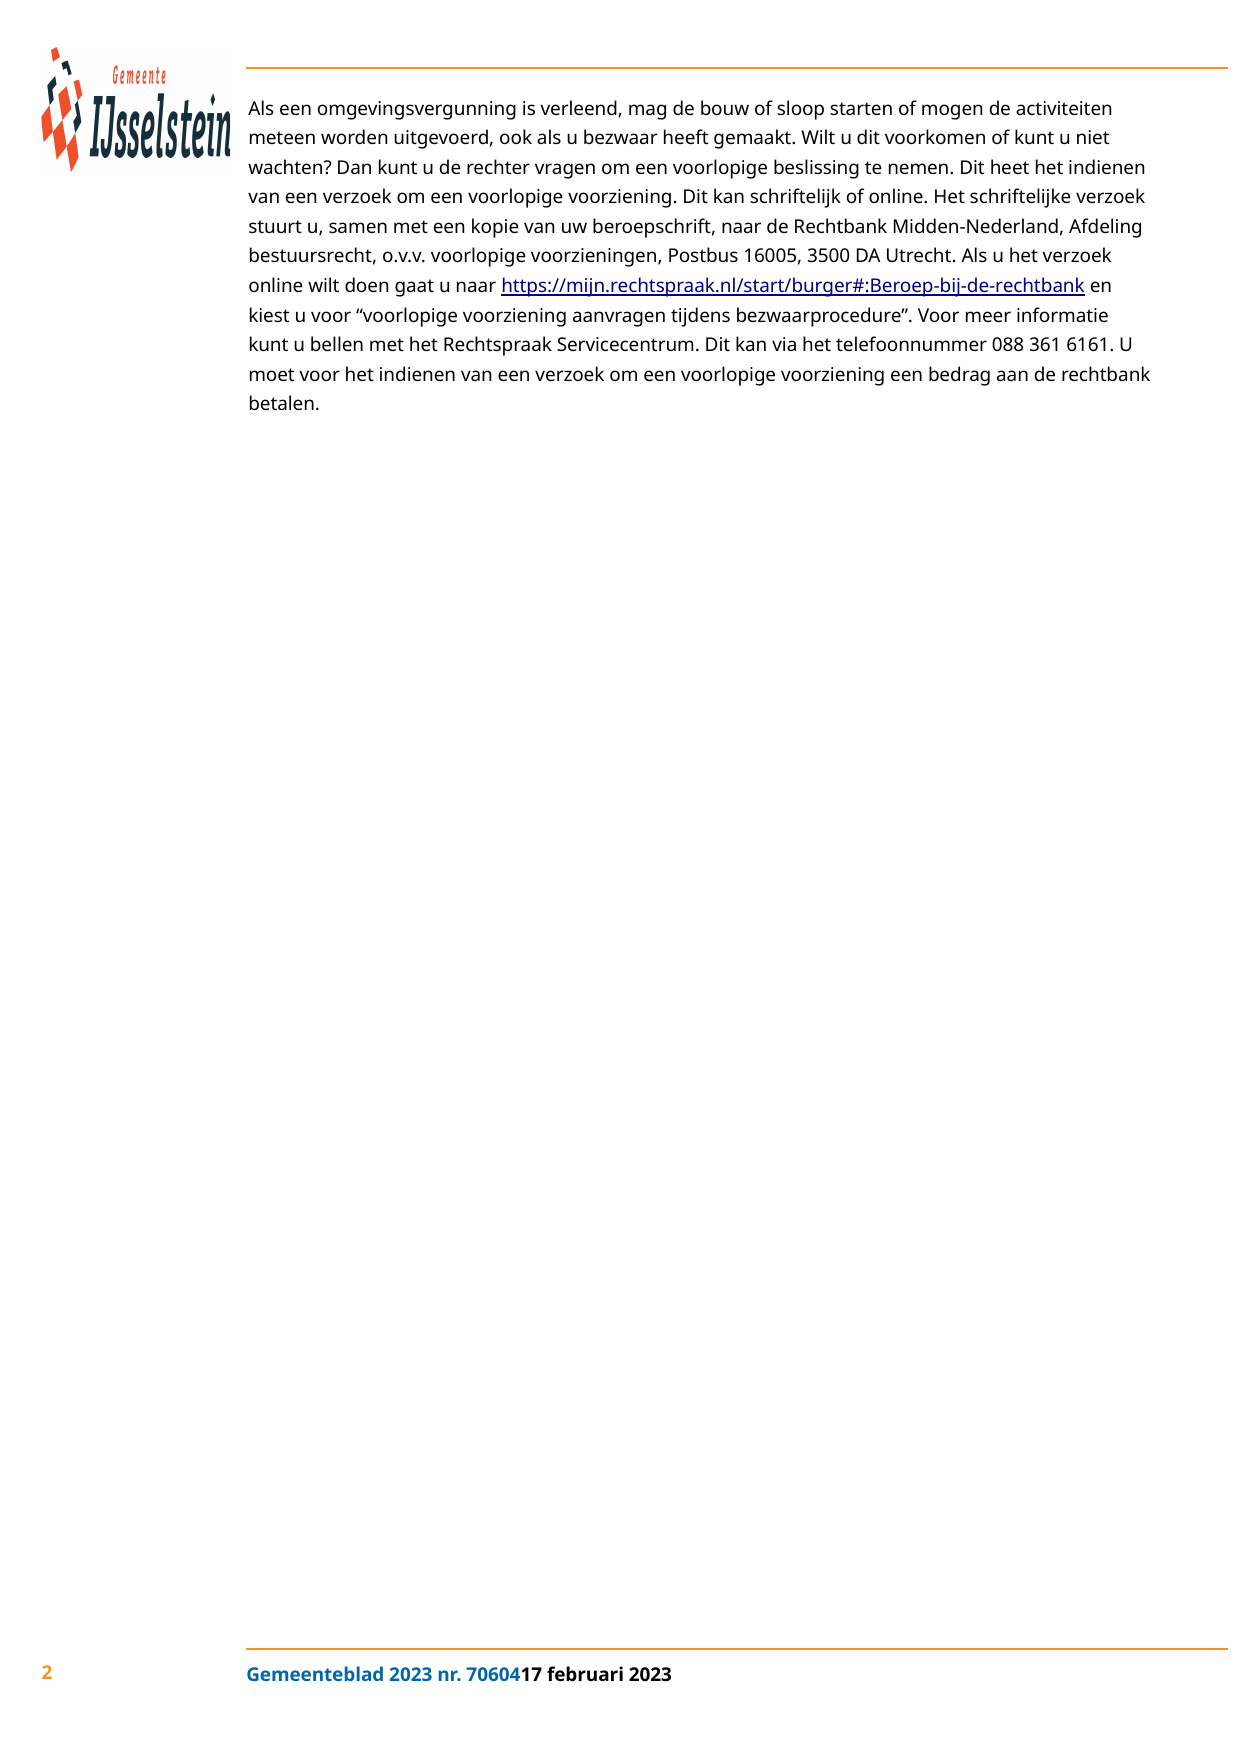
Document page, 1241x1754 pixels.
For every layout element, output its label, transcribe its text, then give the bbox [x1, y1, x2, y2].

picture [41, 47, 231, 172]
text Als een omgevingsvergunning is verleend, mag de bouw of sloop starten of mogen de activiteiten meteen worden uitgevoerd, ook als u bezwaar heeft gemaakt. Wilt u dit voorkomen of kunt u niet wachten? Dan kunt u de rechter vragen om een voorlopige beslissing te nemen. Dit heet het indienen van een verzoek om een voorlopige voorziening. Dit kan schriftelijk of online. Het schriftelijke verzoek stuurt u, samen met een kopie van uw beroepschrift, naar de Rechtbank Midden-Nederland, Afdeling bestuursrecht, o.v.v. voorlopige voorzieningen, Postbus 16005, 3500 DA Utrecht. Als u het verzoek online wilt doen gaat u naar https://mijn.rechtspraak.nl/start/burger#:Beroep-bij-de-rechtbank en kiest u voor “voorlopige voorziening aanvragen tijdens bezwaarprocedure”. Voor meer informatie kunt u bellen met het Rechtspraak Servicecentrum. Dit kan via het telefoonnummer 088 361 6161. U moet voor het indienen van een verzoek om een voorlopige voorziening een bedrag aan de rechtbank betalen. [248, 95, 1152, 416]
